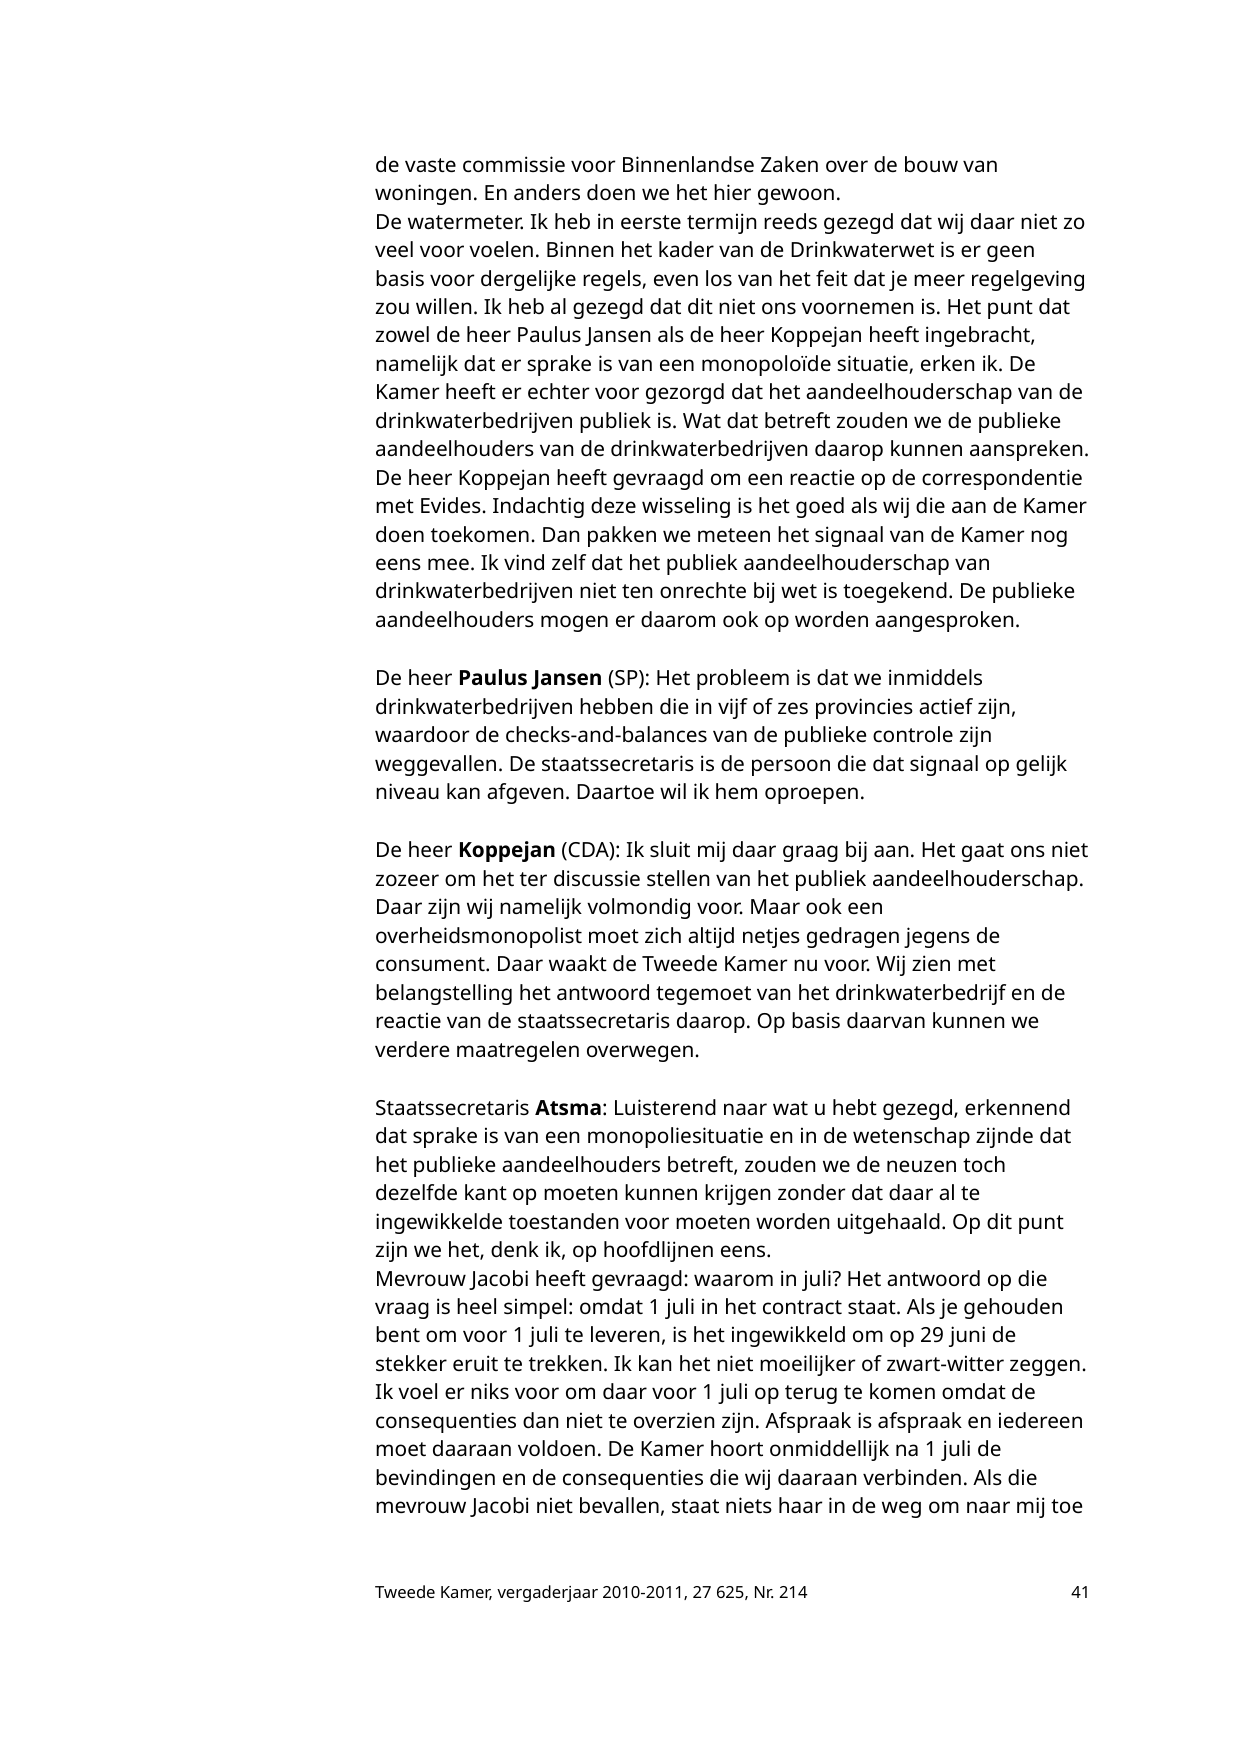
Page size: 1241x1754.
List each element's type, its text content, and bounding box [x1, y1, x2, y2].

text De heer Paulus Jansen (SP): Het probleem is dat we inmiddels drinkwaterbedrijven hebben die in vijf of zes provincies actief zijn, waardoor de checks-and-balances van de publieke controle zijn weggevallen. De staatssecretaris is de persoon die dat signaal op gelijk niveau kan afgeven. Daartoe wil ik hem oproepen. [375, 663, 1090, 806]
text De heer Koppejan (CDA): Ik sluit mij daar graag bij aan. Het gaat ons niet zozeer om het ter discussie stellen van het publiek aandeelhouderschap. Daar zijn wij namelijk volmondig voor. Maar ook een overheidsmonopolist moet zich altijd netjes gedragen jegens de consument. Daar waakt de Tweede Kamer nu voor. Wij zien met belangstelling het antwoord tegemoet van het drinkwaterbedrijf en de reactie van de staatssecretaris daarop. Op basis daarvan kunnen we verdere maatregelen overwegen. [375, 836, 1090, 1063]
text de vaste commissie voor Binnenlandse Zaken over de bouw van woningen. En anders doen we het hier gewoon. [375, 150, 1090, 207]
text Staatssecretaris Atsma: Luisterend naar wat u hebt gezegd, erkennend dat sprake is van een monopoliesituatie en in de wetenschap zijnde dat het publieke aandeelhouders betreft, zouden we de neuzen toch dezelfde kant op moeten kunnen krijgen zonder dat daar al te ingewikkelde toestanden voor moeten worden uitgehaald. Op dit punt zijn we het, denk ik, op hoofdlijnen eens. [375, 1093, 1090, 1264]
text De watermeter. Ik heb in eerste termijn reeds gezegd dat wij daar niet zo veel voor voelen. Binnen het kader van de Drinkwaterwet is er geen basis voor dergelijke regels, even los van het feit dat je meer regelgeving zou willen. Ik heb al gezegd dat dit niet ons voornemen is. Het punt dat zowel de heer Paulus Jansen als de heer Koppejan heeft ingebracht, namelijk dat er sprake is van een monopoloïde situatie, erken ik. De Kamer heeft er echter voor gezorgd dat het aandeelhouderschap van de drinkwaterbedrijven publiek is. Wat dat betreft zouden we de publieke aandeelhouders van de drinkwaterbedrijven daarop kunnen aanspreken. De heer Koppejan heeft gevraagd om een reactie op de correspondentie met Evides. Indachtig deze wisseling is het goed als wij die aan de Kamer doen toekomen. Dan pakken we meteen het signaal van de Kamer nog eens mee. Ik vind zelf dat het publiek aandeelhouderschap van drinkwaterbedrijven niet ten onrechte bij wet is toegekend. De publieke aandeelhouders mogen er daarom ook op worden aangesproken. [375, 207, 1090, 633]
text Mevrouw Jacobi heeft gevraagd: waarom in juli? Het antwoord op die vraag is heel simpel: omdat 1 juli in het contract staat. Als je gehouden bent om voor 1 juli te leveren, is het ingewikkeld om op 29 juni de stekker eruit te trekken. Ik kan het niet moeilijker of zwart-witter zeggen. Ik voel er niks voor om daar voor 1 juli op terug te komen omdat de consequenties dan niet te overzien zijn. Afspraak is afspraak en iedereen moet daaraan voldoen. De Kamer hoort onmiddellijk na 1 juli de bevindingen en de consequenties die wij daaraan verbinden. Als die mevrouw Jacobi niet bevallen, staat niets haar in de weg om naar mij toe [375, 1264, 1090, 1520]
